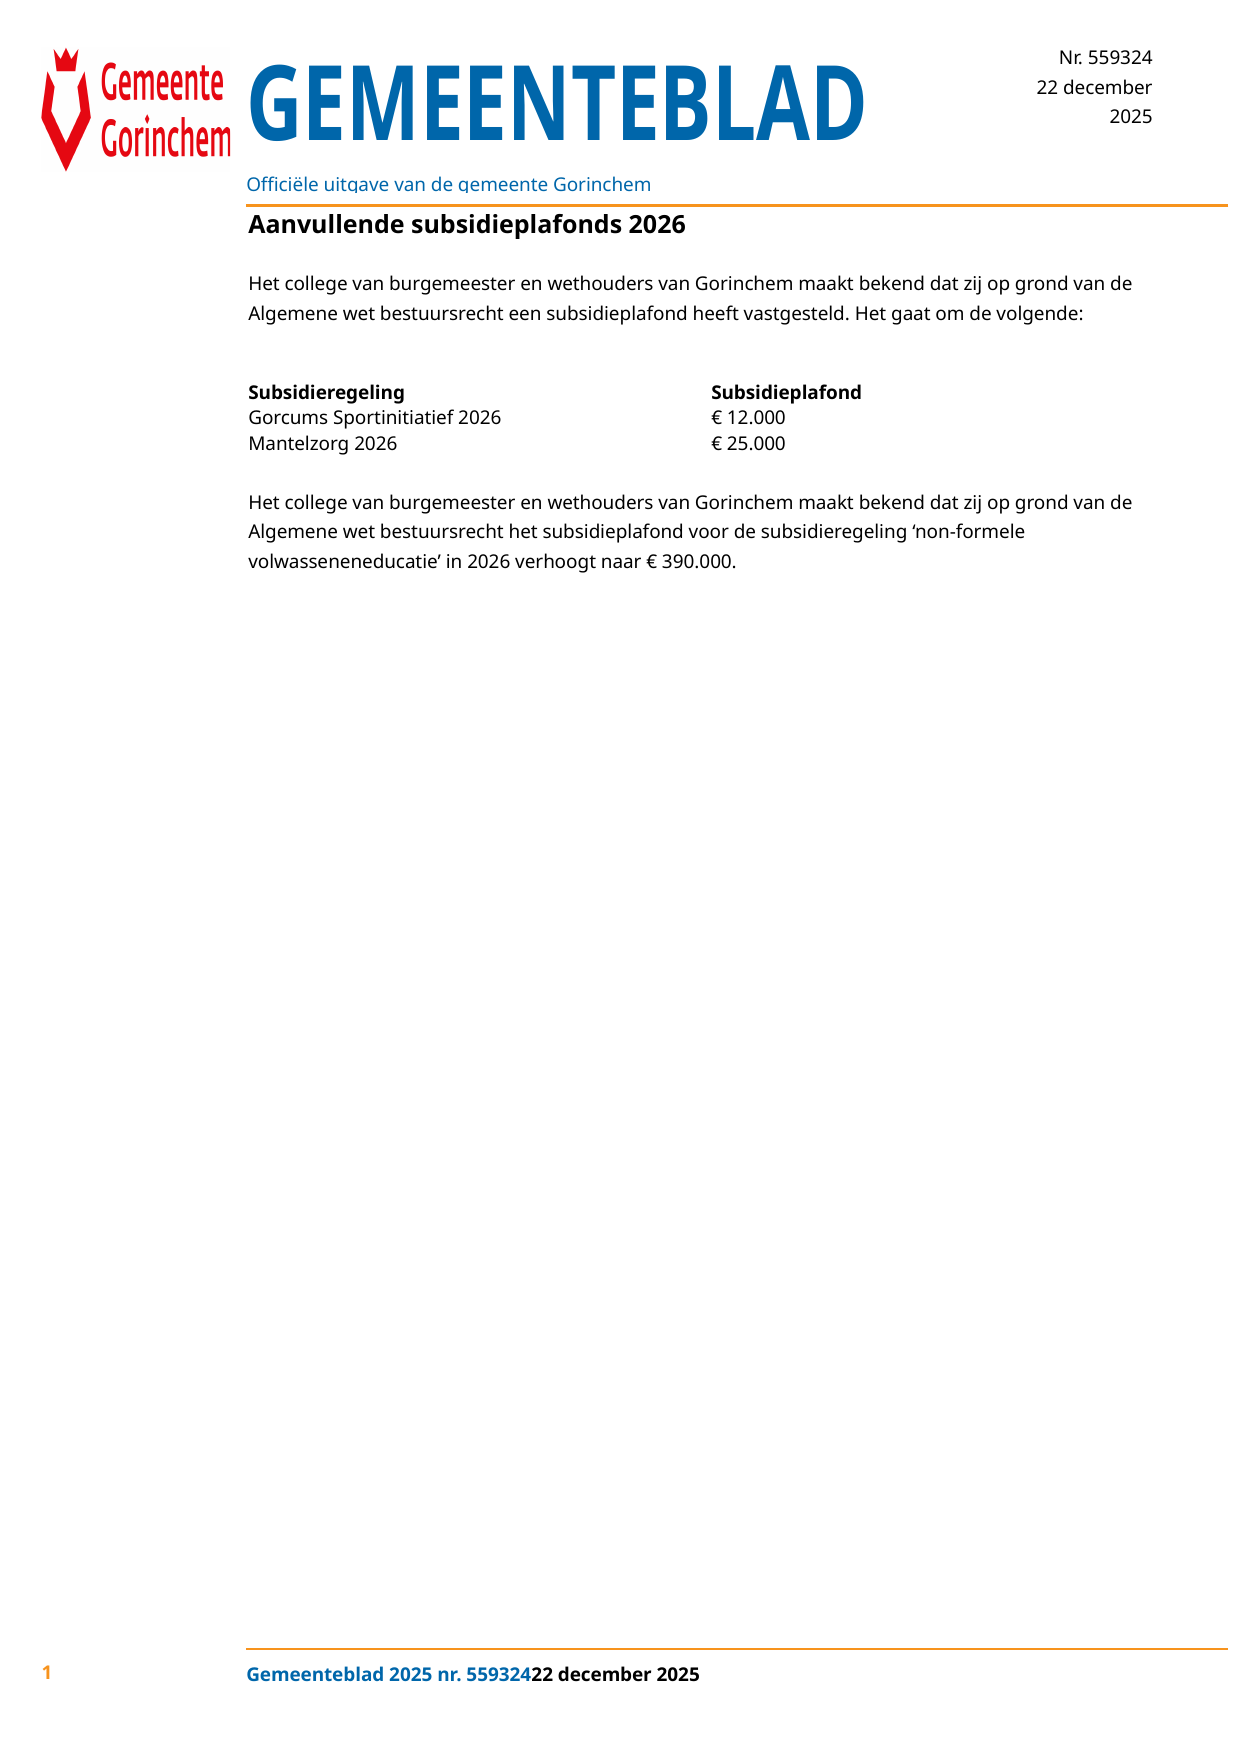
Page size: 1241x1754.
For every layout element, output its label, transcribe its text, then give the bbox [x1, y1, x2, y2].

table_cell € 12.000 [711, 405, 1152, 430]
table_header Subsidieregeling [248, 379, 711, 404]
table_cell Gorcums Sportinitiatief 2026 [248, 405, 711, 430]
text Het college van burgemeester en wethouders van Gorinchem maakt bekend dat zij op grond van de Algemene wet bestuursrecht een subsidieplafond heeft vastgesteld. Het gaat om de volgende: [248, 270, 1152, 326]
text Het college van burgemeester en wethouders van Gorinchem maakt bekend dat zij op grond van de Algemene wet bestuursrecht het subsidieplafond voor de subsidieregeling ‘non-formele volwasseneneducatie’ in 2026 verhoogt naar € 390.000. [248, 489, 1152, 574]
table_header Subsidieplafond [711, 379, 1152, 404]
picture [41, 47, 231, 172]
table_cell Mantelzorg 2026 [248, 430, 711, 456]
text Aanvullende subsidieplafonds 2026 [248, 207, 1152, 241]
table_cell € 25.000 [711, 430, 1152, 456]
